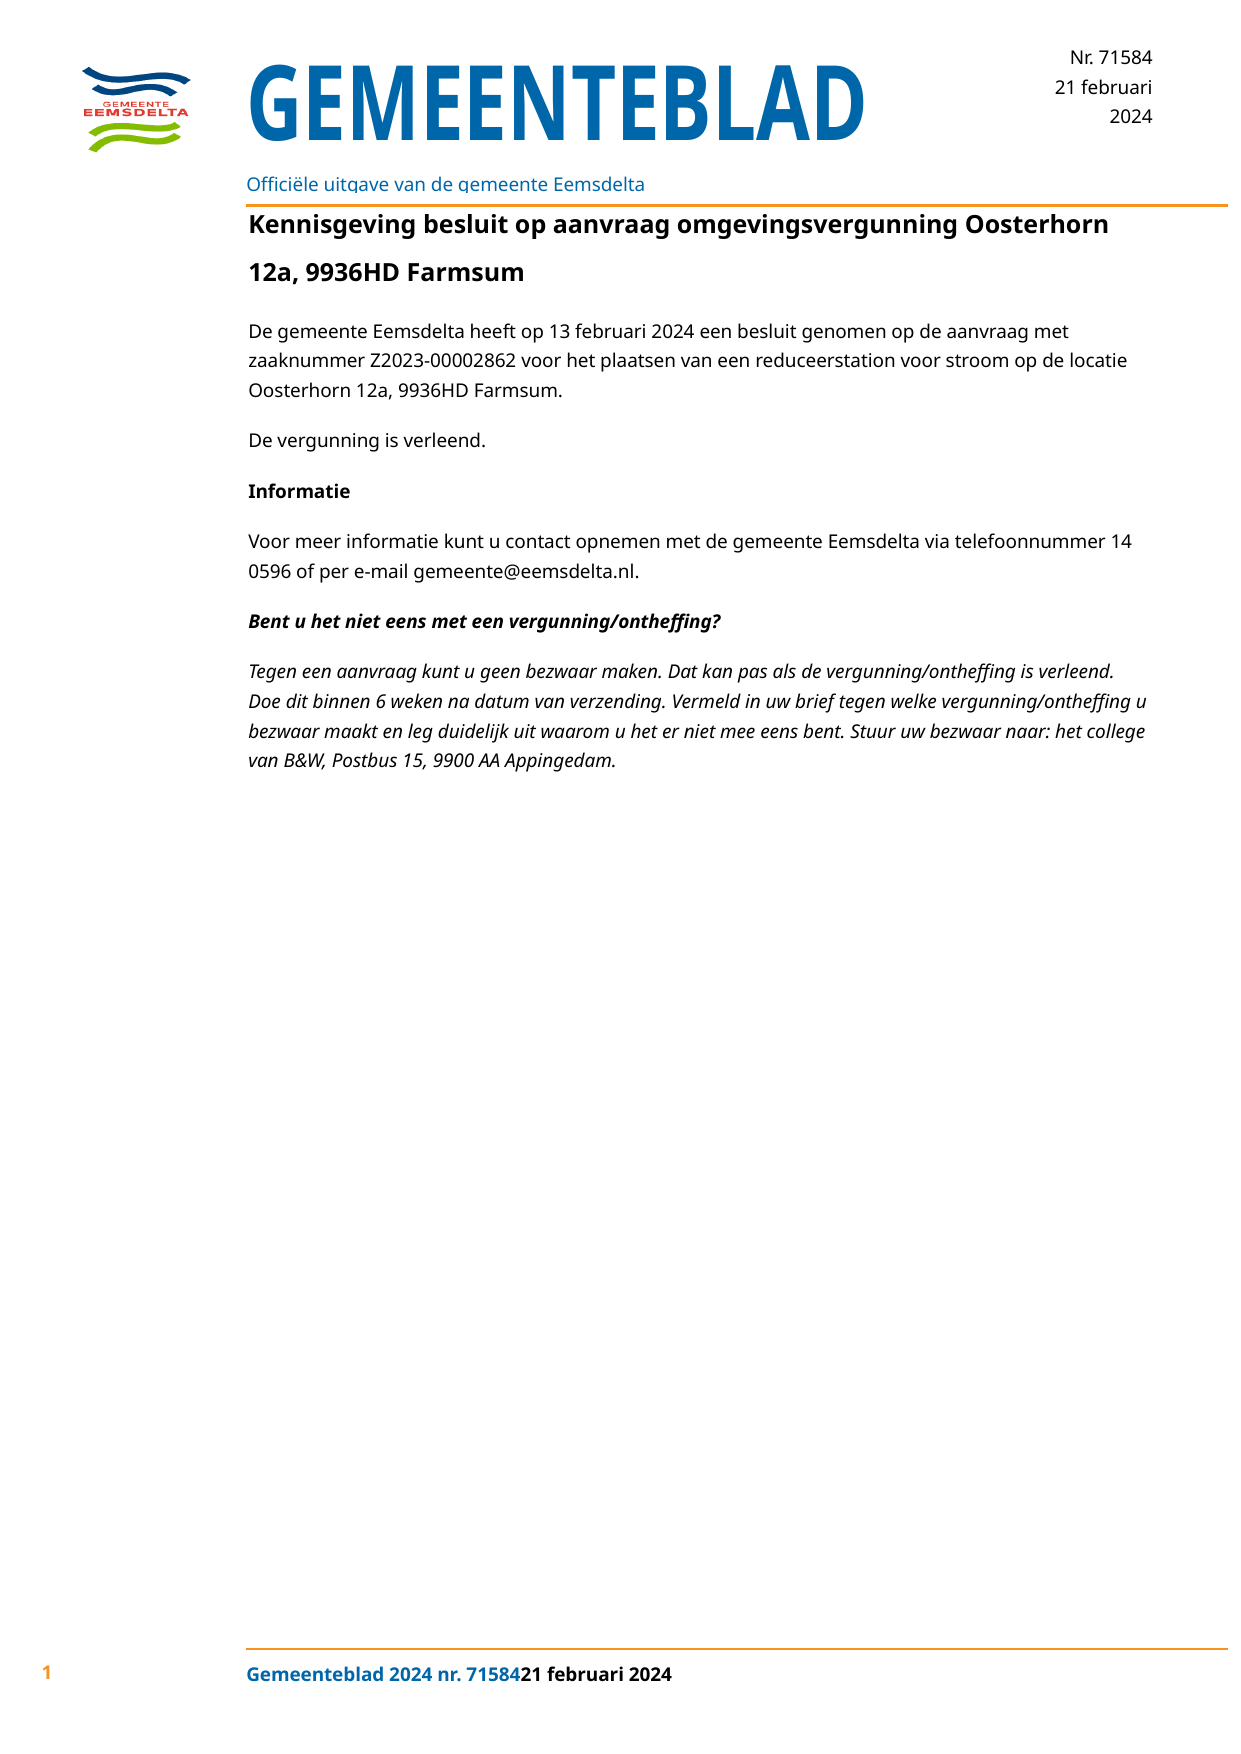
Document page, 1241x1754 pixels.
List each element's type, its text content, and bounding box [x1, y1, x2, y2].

text Informatie [248, 478, 1152, 504]
text Voor meer informatie kunt u contact opnemen met de gemeente Eemsdelta via telefoonnummer 14 0596 of per e-mail gemeente@eemsdelta.nl. [248, 528, 1152, 584]
text De vergunning is verleend. [248, 427, 1152, 453]
text Bent u het niet eens met een vergunning/ontheffing? [248, 608, 1152, 634]
text De gemeente Eemsdelta heeft op 13 februari 2024 een besluit genomen op de aanvraag met zaaknummer Z2023-00002862 voor het plaatsen van een reduceerstation voor stroom op de locatie Oosterhorn 12a, 9936HD Farmsum. [248, 318, 1152, 403]
picture [41, 47, 231, 172]
text Kennisgeving besluit op aanvraag omgevingsvergunning Oosterhorn 12a, 9936HD Farmsum [248, 207, 1152, 288]
text Tegen een aanvraag kunt u geen bezwaar maken. Dat kan pas als de vergunning/ontheffing is verleend. Doe dit binnen 6 weken na datum van verzending. Vermeld in uw brief tegen welke vergunning/ontheffing u bezwaar maakt en leg duidelijk uit waarom u het er niet mee eens bent. Stuur uw bezwaar naar: het college van B&W, Postbus 15, 9900 AA Appingedam. [248, 659, 1152, 773]
